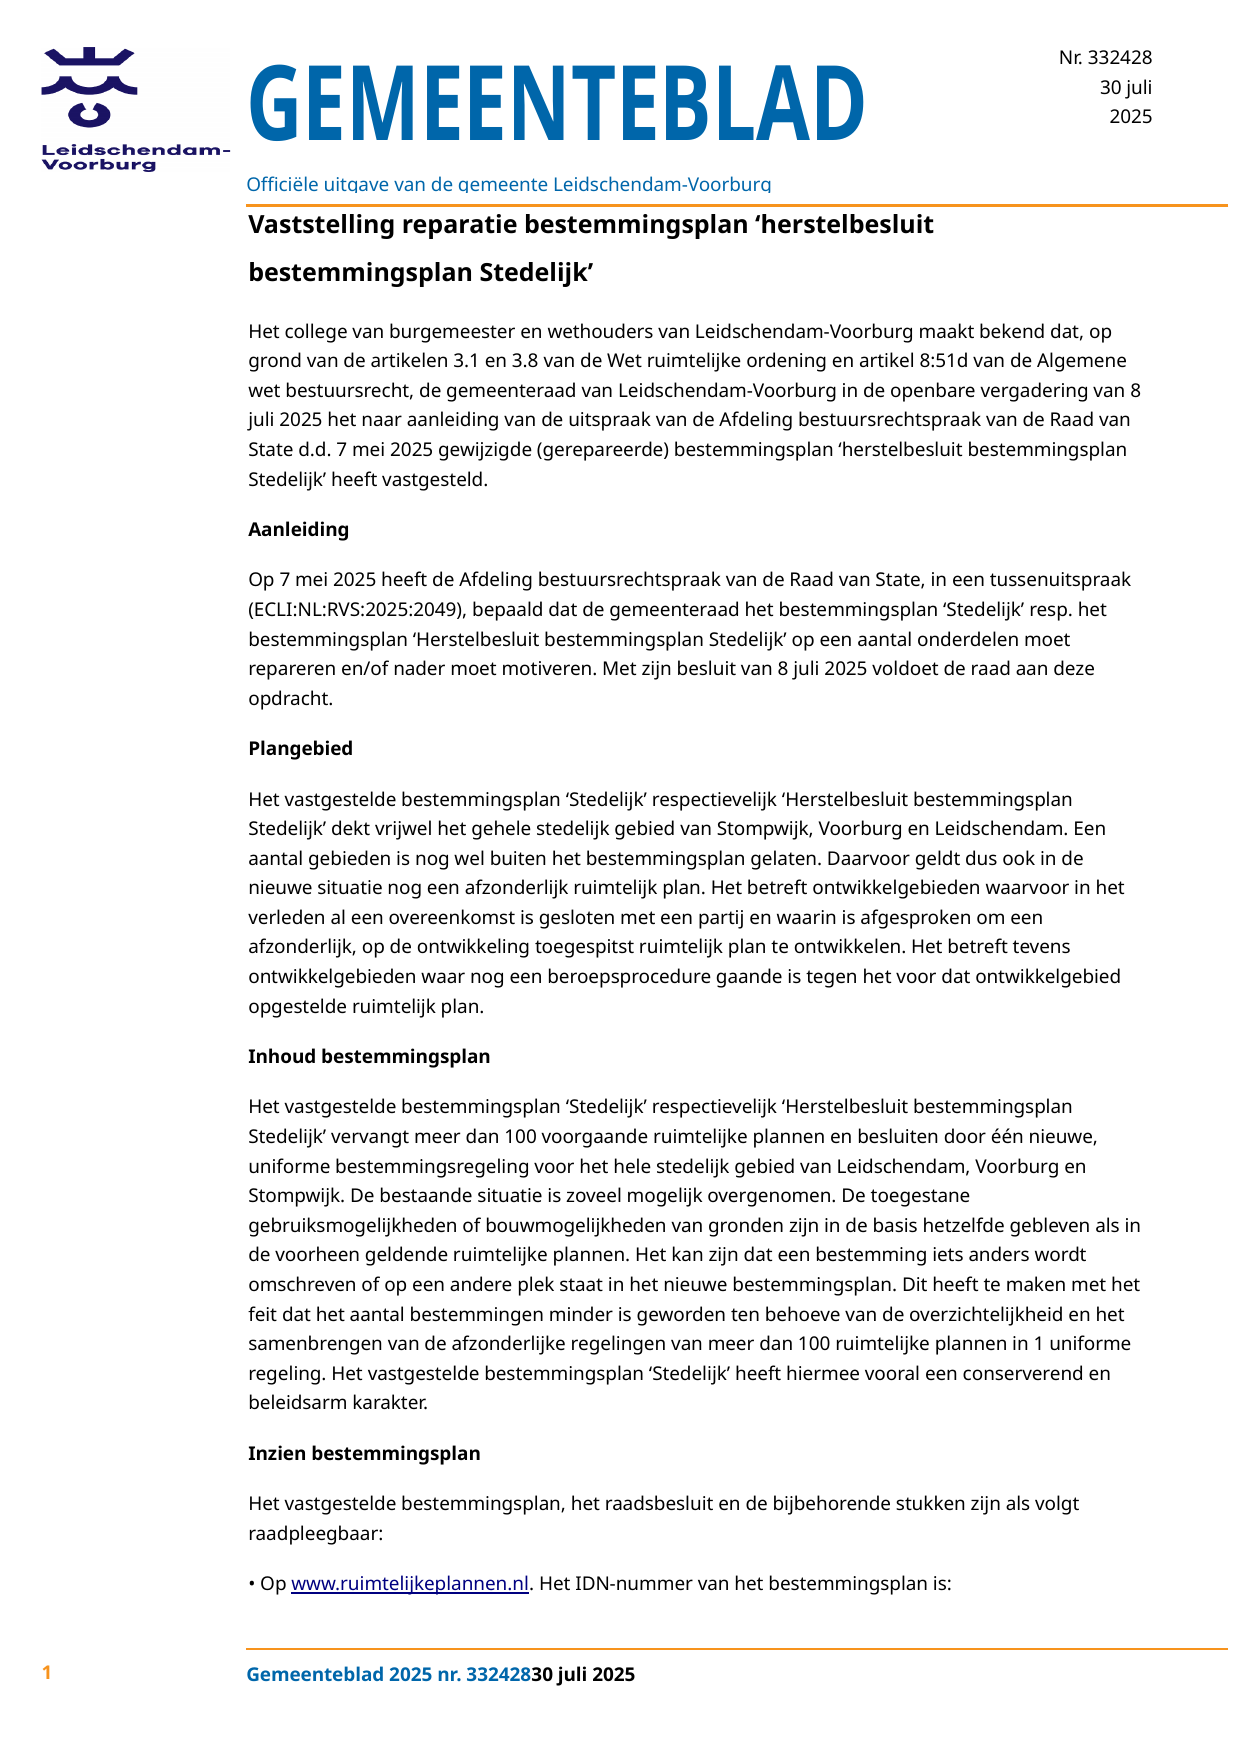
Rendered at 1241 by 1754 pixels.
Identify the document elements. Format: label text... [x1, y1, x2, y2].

text Plangebied [248, 735, 1152, 761]
text Het vastgestelde bestemmingsplan ‘Stedelijk’ respectievelijk ‘Herstelbesluit bestemmingsplan Stedelijk’ vervangt meer dan 100 voorgaande ruimtelijke plannen en besluiten door één nieuwe, uniforme bestemmingsregeling voor het hele stedelijk gebied van Leidschendam, Voorburg en Stompwijk. De bestaande situatie is zoveel mogelijk overgenomen. De toegestane gebruiksmogelijkheden of bouwmogelijkheden van gronden zijn in de basis hetzelfde gebleven als in de voorheen geldende ruimtelijke plannen. Het kan zijn dat een bestemming iets anders wordt omschreven of op een andere plek staat in het nieuwe bestemmingsplan. Dit heeft te maken met het feit dat het aantal bestemmingen minder is geworden ten behoeve van de overzichtelijkheid en het samenbrengen van de afzonderlijke regelingen van meer dan 100 ruimtelijke plannen in 1 uniforme regeling. Het vastgestelde bestemmingsplan ‘Stedelijk’ heeft hiermee vooral een conserverend en beleidsarm karakter. [248, 1094, 1152, 1415]
text Vaststelling reparatie bestemmingsplan ‘herstelbesluit bestemmingsplan Stedelijk’ [248, 207, 1152, 288]
picture [41, 47, 231, 172]
text Inzien bestemmingsplan [248, 1440, 1152, 1466]
text Aanleiding [248, 516, 1152, 542]
text Het vastgestelde bestemmingsplan, het raadsbesluit en de bijbehorende stukken zijn als volgt raadpleegbaar: [248, 1490, 1152, 1546]
text • Op www.ruimtelijkeplannen.nl. Het IDN-nummer van het bestemmingsplan is: [248, 1570, 1152, 1596]
text Het vastgestelde bestemmingsplan ‘Stedelijk’ respectievelijk ‘Herstelbesluit bestemmingsplan Stedelijk’ dekt vrijwel het gehele stedelijk gebied van Stompwijk, Voorburg en Leidschendam. Een aantal gebieden is nog wel buiten het bestemmingsplan gelaten. Daarvoor geldt dus ook in de nieuwe situatie nog een afzonderlijk ruimtelijk plan. Het betreft ontwikkelgebieden waarvoor in het verleden al een overeenkomst is gesloten met een partij en waarin is afgesproken om een afzonderlijk, op de ontwikkeling toegespitst ruimtelijk plan te ontwikkelen. Het betreft tevens ontwikkelgebieden waar nog een beroepsprocedure gaande is tegen het voor dat ontwikkelgebied opgestelde ruimtelijk plan. [248, 786, 1152, 1019]
text Op 7 mei 2025 heeft de Afdeling bestuursrechtspraak van de Raad van State, in een tussenuitspraak (ECLI:NL:RVS:2025:2049), bepaald dat de gemeenteraad het bestemmingsplan ‘Stedelijk’ resp. het bestemmingsplan ‘Herstelbesluit bestemmingsplan Stedelijk’ op een aantal onderdelen moet repareren en/of nader moet motiveren. Met zijn besluit van 8 juli 2025 voldoet de raad aan deze opdracht. [248, 567, 1152, 711]
text Inhoud bestemmingsplan [248, 1043, 1152, 1069]
text Het college van burgemeester en wethouders van Leidschendam-Voorburg maakt bekend dat, op grond van de artikelen 3.1 en 3.8 van de Wet ruimtelijke ordening en artikel 8:51d van de Algemene wet bestuursrecht, de gemeenteraad van Leidschendam-Voorburg in de openbare vergadering van 8 juli 2025 het naar aanleiding van de uitspraak van de Afdeling bestuursrechtspraak van de Raad van State d.d. 7 mei 2025 gewijzigde (gerepareerde) bestemmingsplan ‘herstelbesluit bestemmingsplan Stedelijk’ heeft vastgesteld. [248, 318, 1152, 492]
